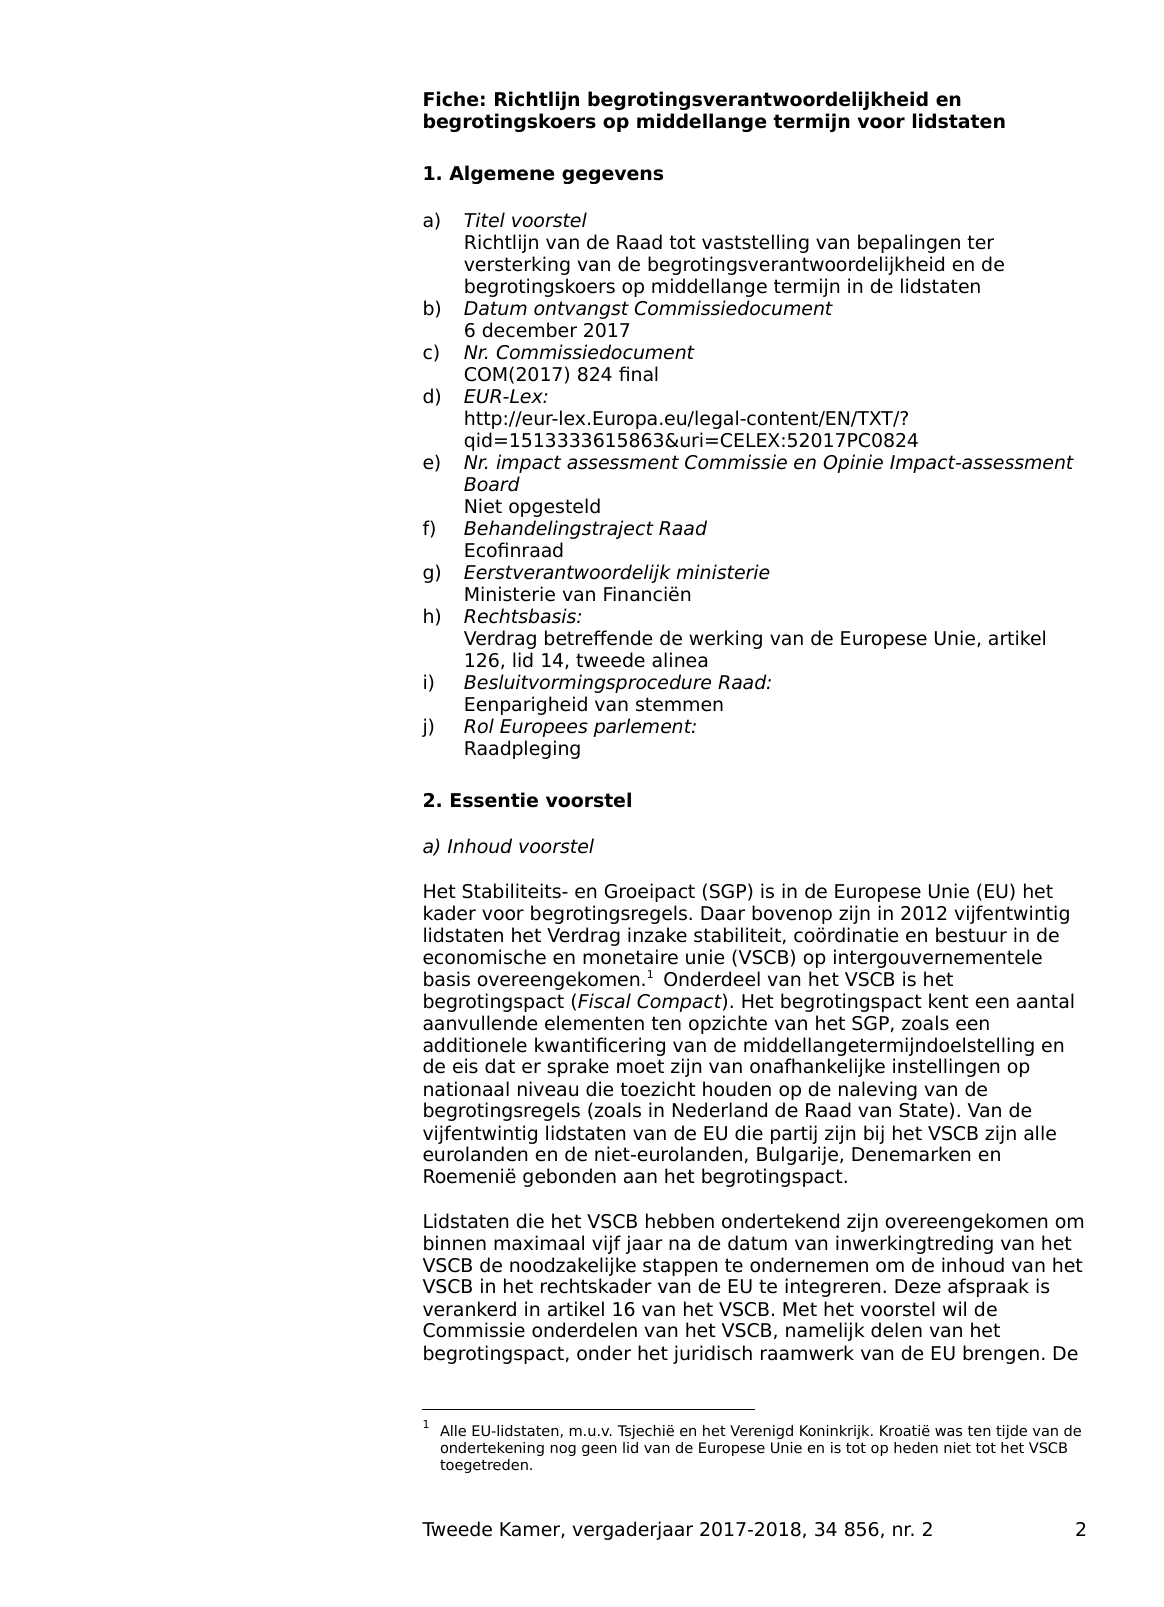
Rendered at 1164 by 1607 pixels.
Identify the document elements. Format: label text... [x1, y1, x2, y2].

text a) Titel voorstel [422, 210, 1087, 232]
text 6 december 2017 [464, 320, 1087, 342]
text f) Behandelingstraject Raad [422, 518, 1087, 540]
text http://eur-lex.Europa.eu/legal-content/EN/TXT/?qid=1513333615863&uri=CELEX:52017PC0824 [464, 408, 1087, 452]
subtitle a) Inhoud voorstel [422, 836, 1087, 858]
text COM(2017) 824 final [464, 364, 1087, 386]
text Ecofinraad [464, 540, 1087, 562]
text Het Stabiliteits- en Groeipact (SGP) is in de Europese Unie (EU) het kader voor begrotingsregels. Daar bovenop zijn in 2012 vijfentwintig lidstaten het Verdrag inzake stabiliteit, coördinatie en bestuur in de economische en monetaire unie (VSCB) op intergouvernementele basis overeengekomen. Onderdeel van het VSCB is het begrotingspact (Fiscal Compact). Het begrotingspact kent een aantal aanvullende elementen ten opzichte van het SGP, zoals een additionele kwantificering van de middellangetermijndoelstelling en de eis dat er sprake moet zijn van onafhankelijke instellingen op nationaal niveau die toezicht houden op de naleving van de begrotingsregels (zoals in Nederland de Raad van State). Van de vijfentwintig lidstaten van de EU die partij zijn bij het VSCB zijn alle eurolanden en de niet-eurolanden, Bulgarije, Denemarken en Roemenië gebonden aan het begrotingspact. [422, 881, 1087, 1188]
text i) Besluitvormingsprocedure Raad: [422, 672, 1087, 693]
subtitle Fiche: Richtlijn begrotingsverantwoordelijkheid en begrotingskoers op middellange termijn voor lidstaten [422, 89, 1087, 133]
text Niet opgesteld [464, 496, 1087, 518]
text Raadpleging [464, 737, 1087, 759]
text e) Nr. impact assessment Commissie en Opinie Impact-assessment Board [422, 452, 1087, 496]
text Richtlijn van de Raad tot vaststelling van bepalingen ter versterking van de begrotingsverantwoordelijkheid en de begrotingskoers op middellange termijn in de lidstaten [464, 232, 1087, 298]
text Alle EU-lidstaten, m.u.v. Tsjechië en het Verenigd Koninkrijk. Kroatië was ten tijde van de ondertekening nog geen lid van de Europese Unie en is tot op heden niet tot het VSCB toegetreden. [422, 1418, 1087, 1474]
text j) Rol Europees parlement: [422, 716, 1087, 737]
text h) Rechtsbasis: [422, 606, 1087, 628]
subtitle 1. Algemene gegevens [422, 163, 1087, 185]
subtitle 2. Essentie voorstel [422, 789, 1087, 811]
text Ministerie van Financiën [464, 584, 1087, 606]
text Verdrag betreffende de werking van de Europese Unie, artikel 126, lid 14, tweede alinea [464, 628, 1087, 672]
text Lidstaten die het VSCB hebben ondertekend zijn overeengekomen om binnen maximaal vijf jaar na de datum van inwerkingtreding van het VSCB de noodzakelijke stappen te ondernemen om de inhoud van het VSCB in het rechtskader van de EU te integreren. Deze afspraak is verankerd in artikel 16 van het VSCB. Met het voorstel wil de Commissie onderdelen van het VSCB, namelijk delen van het begrotingspact, onder het juridisch raamwerk van de EU brengen. De [422, 1211, 1087, 1364]
text d) EUR-Lex: [422, 386, 1087, 408]
text c) Nr. Commissiedocument [422, 342, 1087, 364]
text Eenparigheid van stemmen [464, 693, 1087, 716]
text b) Datum ontvangst Commissiedocument [422, 298, 1087, 320]
text g) Eerstverantwoordelijk ministerie [422, 562, 1087, 584]
